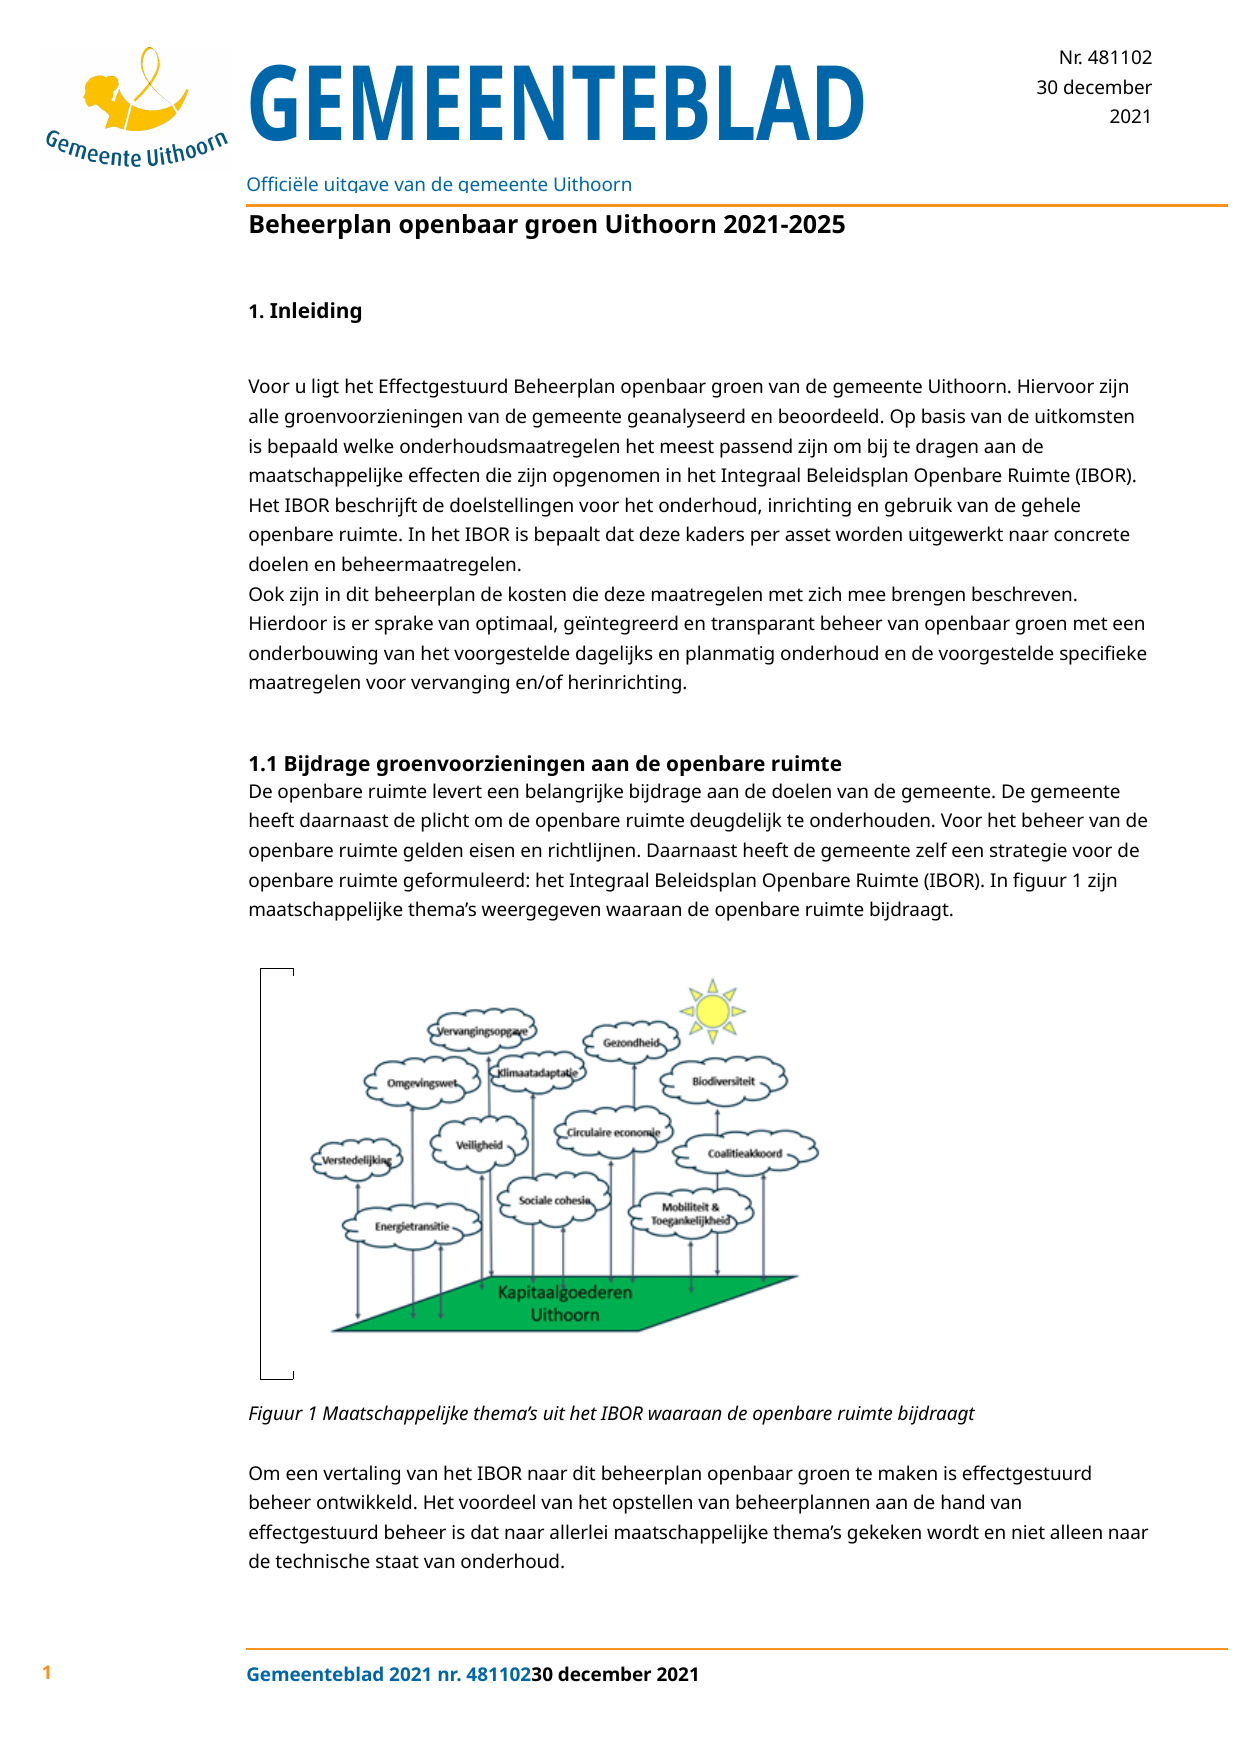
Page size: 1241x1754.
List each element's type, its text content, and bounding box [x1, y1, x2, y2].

picture [268, 976, 860, 1371]
text 1. Inleiding [248, 296, 1152, 324]
text Voor u ligt het Effectgestuurd Beheerplan openbaar groen van de gemeente Uithoorn. Hiervoor zijn alle groenvoorzieningen van de gemeente geanalyseerd en beoordeeld. Op basis van de uitkomsten is bepaald welke onderhoudsmaatregelen het meest passend zijn om bij te dragen aan de maatschappelijke effecten die zijn opgenomen in het Integraal Beleidsplan Openbare Ruimte (IBOR). Het IBOR beschrijft de doelstellingen voor het onderhoud, inrichting en gebruik van de gehele openbare ruimte. In het IBOR is bepaalt dat deze kaders per asset worden uitgewerkt naar concrete doelen en beheermaatregelen. [248, 374, 1152, 577]
text Figuur 1 Maatschappelijke thema’s uit het IBOR waaraan de openbare ruimte bijdraagt [248, 1401, 1152, 1426]
text De openbare ruimte levert een belangrijke bijdrage aan de doelen van de gemeente. De gemeente heeft daarnaast de plicht om de openbare ruimte deugdelijk te onderhouden. Voor het beheer van de openbare ruimte gelden eisen en richtlijnen. Daarnaast heeft de gemeente zelf een strategie voor de openbare ruimte geformuleerd: het Integraal Beleidsplan Openbare Ruimte (IBOR). In figuur 1 zijn maatschappelijke thema’s weergegeven waaraan de openbare ruimte bijdraagt. [248, 778, 1152, 922]
text Ook zijn in dit beheerplan de kosten die deze maatregelen met zich mee brengen beschreven. Hierdoor is er sprake van optimaal, geïntegreerd en transparant beheer van openbaar groen met een onderbouwing van het voorgestelde dagelijks en planmatig onderhoud en de voorgestelde specifieke maatregelen voor vervanging en/of herinrichting. [248, 581, 1152, 695]
text Om een vertaling van het IBOR naar dit beheerplan openbaar groen te maken is effectgestuurd beheer ontwikkeld. Het voordeel van het opstellen van beheerplannen aan de hand van effectgestuurd beheer is dat naar allerlei maatschappelijke thema’s gekeken wordt en niet alleen naar de technische staat van onderhoud. [248, 1460, 1152, 1574]
text 1.1 Bijdrage groenvoorzieningen aan de openbare ruimte [248, 749, 1152, 778]
text Beheerplan openbaar groen Uithoorn 2021-2025 [248, 207, 1152, 241]
picture [41, 47, 231, 172]
